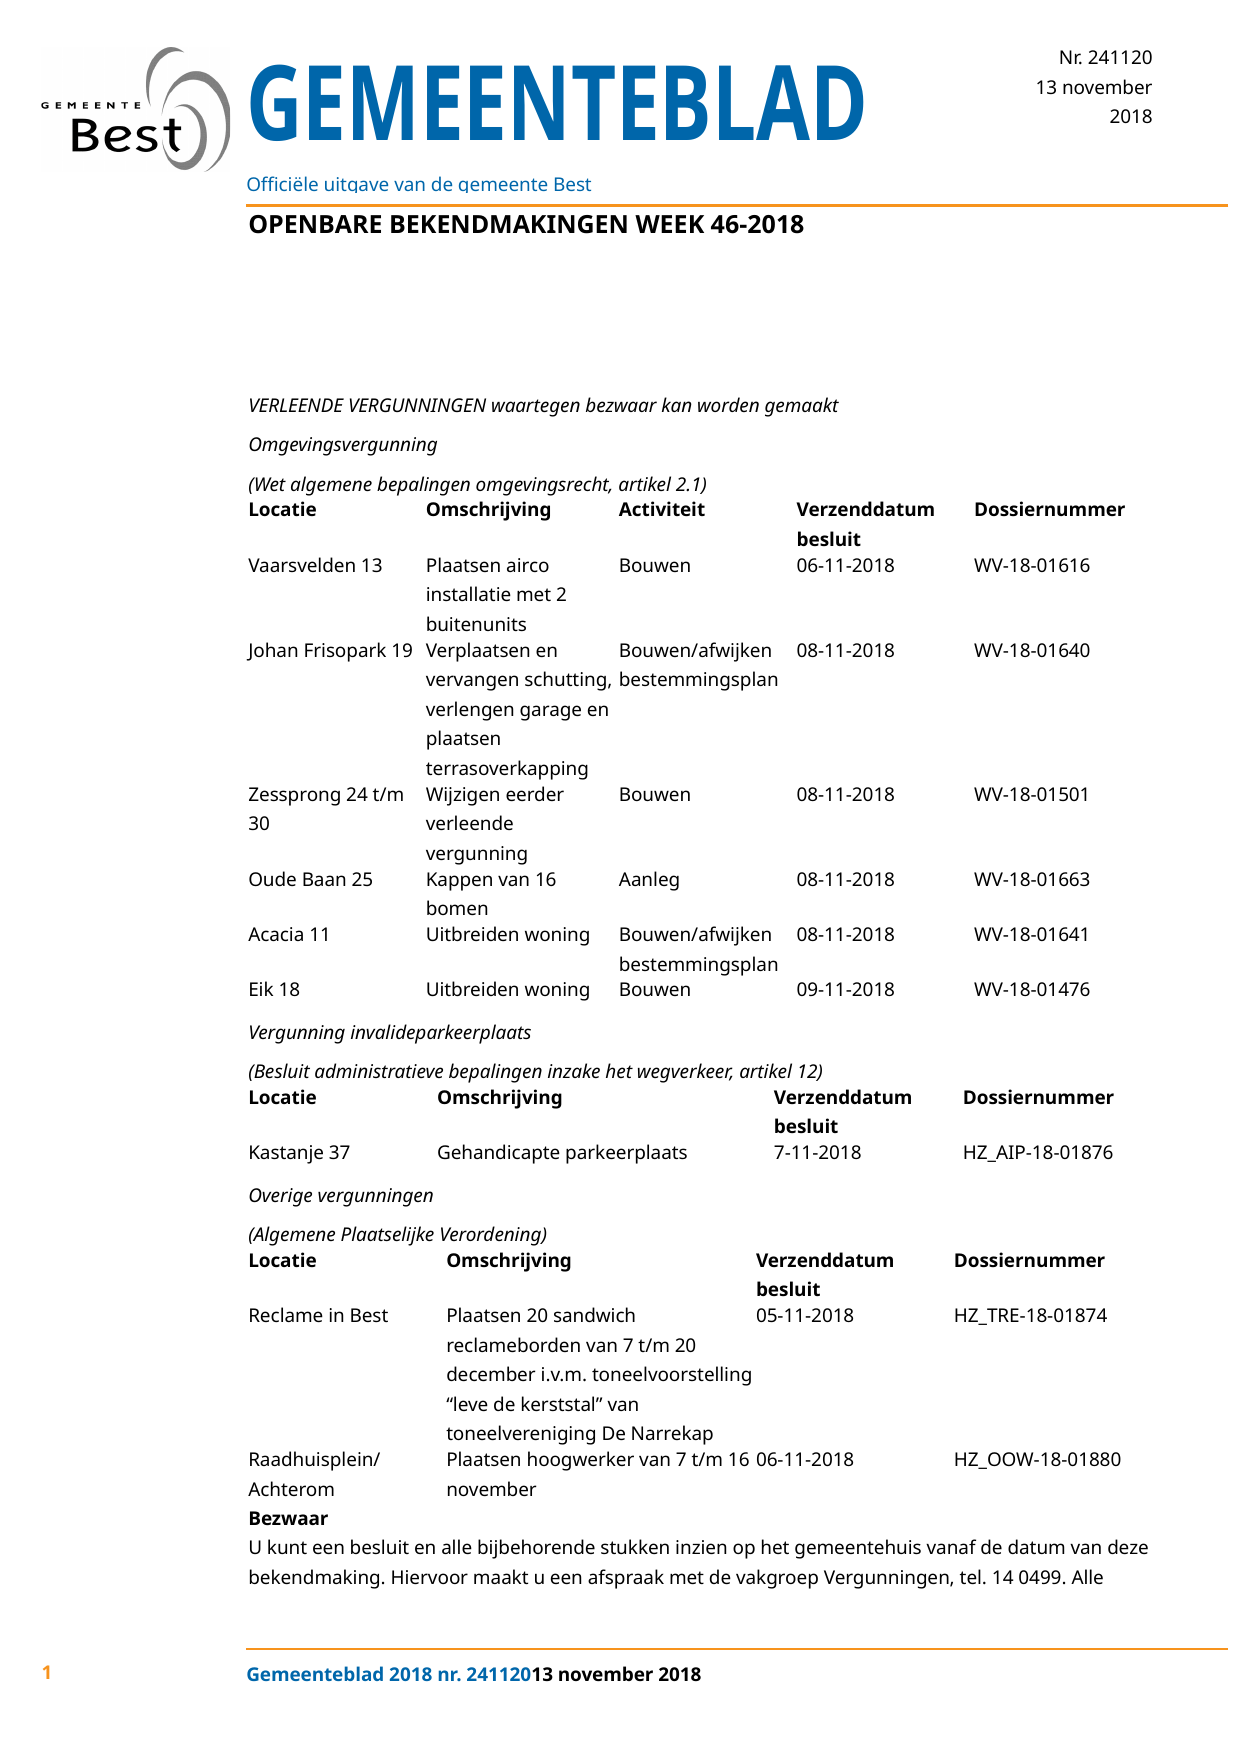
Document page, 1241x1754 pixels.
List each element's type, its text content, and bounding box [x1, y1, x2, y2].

table_header Omschrijving [437, 1084, 774, 1139]
table_header Dossiernummer [963, 1084, 1152, 1139]
text OPENBARE BEKENDMAKINGEN WEEK 46-2018 [248, 207, 1152, 241]
table_cell Aanleg [619, 866, 796, 921]
table_cell Uitbreiden woning [426, 921, 619, 976]
text Bezwaar [248, 1505, 1152, 1531]
table_cell Bouwen [619, 552, 796, 637]
table_header Omschrijving [426, 497, 619, 552]
text U kunt een besluit en alle bijbehorende stukken inzien op het gemeentehuis vanaf de datum van deze bekendmaking. Hiervoor maakt u een afspraak met de vakgroep Vergunningen, tel. 14 0499. Alle [248, 1534, 1152, 1590]
table_cell Eik 18 [248, 976, 426, 1002]
table_cell WV-18-01616 [974, 552, 1152, 637]
table_cell 08-11-2018 [796, 781, 974, 866]
table_header Dossiernummer [974, 497, 1152, 552]
table_header Verzenddatum besluit [756, 1247, 954, 1302]
table_header Verzenddatum besluit [796, 497, 974, 552]
table_cell 08-11-2018 [796, 637, 974, 781]
table_cell WV-18-01476 [974, 976, 1152, 1002]
table_cell 08-11-2018 [796, 921, 974, 976]
table_cell Zessprong 24 t/m 30 [248, 781, 426, 866]
table_cell Kastanje 37 [248, 1139, 437, 1165]
table_cell 09-11-2018 [796, 976, 974, 1002]
table_header Dossiernummer [954, 1247, 1152, 1302]
table_cell Acacia 11 [248, 921, 426, 976]
table_header Verzenddatum besluit [774, 1084, 963, 1139]
picture [41, 47, 231, 172]
table_cell Kappen van 16 bomen [426, 866, 619, 921]
table_cell Reclame in Best [248, 1302, 446, 1446]
text Omgevingsvergunning [248, 432, 1152, 457]
text Vergunning invalideparkeerplaats [248, 1019, 1152, 1045]
text Overige vergunningen [248, 1182, 1152, 1208]
table_cell 08-11-2018 [796, 866, 974, 921]
table_cell HZ_TRE-18-01874 [954, 1302, 1152, 1446]
text (Wet algemene bepalingen omgevingsrecht, artikel 2.1) [248, 471, 1152, 497]
table_header Locatie [248, 1084, 437, 1139]
table_cell Oude Baan 25 [248, 866, 426, 921]
table_cell Bouwen [619, 976, 796, 1002]
table_cell Vaarsvelden 13 [248, 552, 426, 637]
text (Besluit administratieve bepalingen inzake het wegverkeer, artikel 12) [248, 1058, 1152, 1084]
table_header Locatie [248, 497, 426, 552]
table_cell Plaatsen airco installatie met 2 buitenunits [426, 552, 619, 637]
table_cell 7-11-2018 [774, 1139, 963, 1165]
table_cell 06-11-2018 [756, 1446, 954, 1502]
table_cell HZ_AIP-18-01876 [963, 1139, 1152, 1165]
table_cell Wijzigen eerder verleende vergunning [426, 781, 619, 866]
table_cell WV-18-01663 [974, 866, 1152, 921]
table_cell Plaatsen 20 sandwich reclameborden van 7 t/m 20 december i.v.m. toneelvoorstelling “leve de kerststal” van toneelvereniging De Narrekap [446, 1302, 756, 1446]
table_cell Johan Frisopark 19 [248, 637, 426, 781]
table_header Locatie [248, 1247, 446, 1302]
table_cell Gehandicapte parkeerplaats [437, 1139, 774, 1165]
table_header Omschrijving [446, 1247, 756, 1302]
table_cell WV-18-01501 [974, 781, 1152, 866]
text VERLEENDE VERGUNNINGEN waartegen bezwaar kan worden gemaakt [248, 392, 1152, 418]
table_cell Raadhuisplein/Achterom [248, 1446, 446, 1502]
table_header Activiteit [619, 497, 796, 552]
table_cell Bouwen/afwijken bestemmingsplan [619, 921, 796, 976]
table_cell Verplaatsen en vervangen schutting, verlengen garage en plaatsen terrasoverkapping [426, 637, 619, 781]
table_cell WV-18-01641 [974, 921, 1152, 976]
table_cell Bouwen/afwijken bestemmingsplan [619, 637, 796, 781]
table_cell Bouwen [619, 781, 796, 866]
table_cell HZ_OOW-18-01880 [954, 1446, 1152, 1502]
text (Algemene Plaatselijke Verordening) [248, 1221, 1152, 1247]
table_cell WV-18-01640 [974, 637, 1152, 781]
table_cell 05-11-2018 [756, 1302, 954, 1446]
table_cell Uitbreiden woning [426, 976, 619, 1002]
table_cell 06-11-2018 [796, 552, 974, 637]
table_cell Plaatsen hoogwerker van 7 t/m 16 november [446, 1446, 756, 1502]
